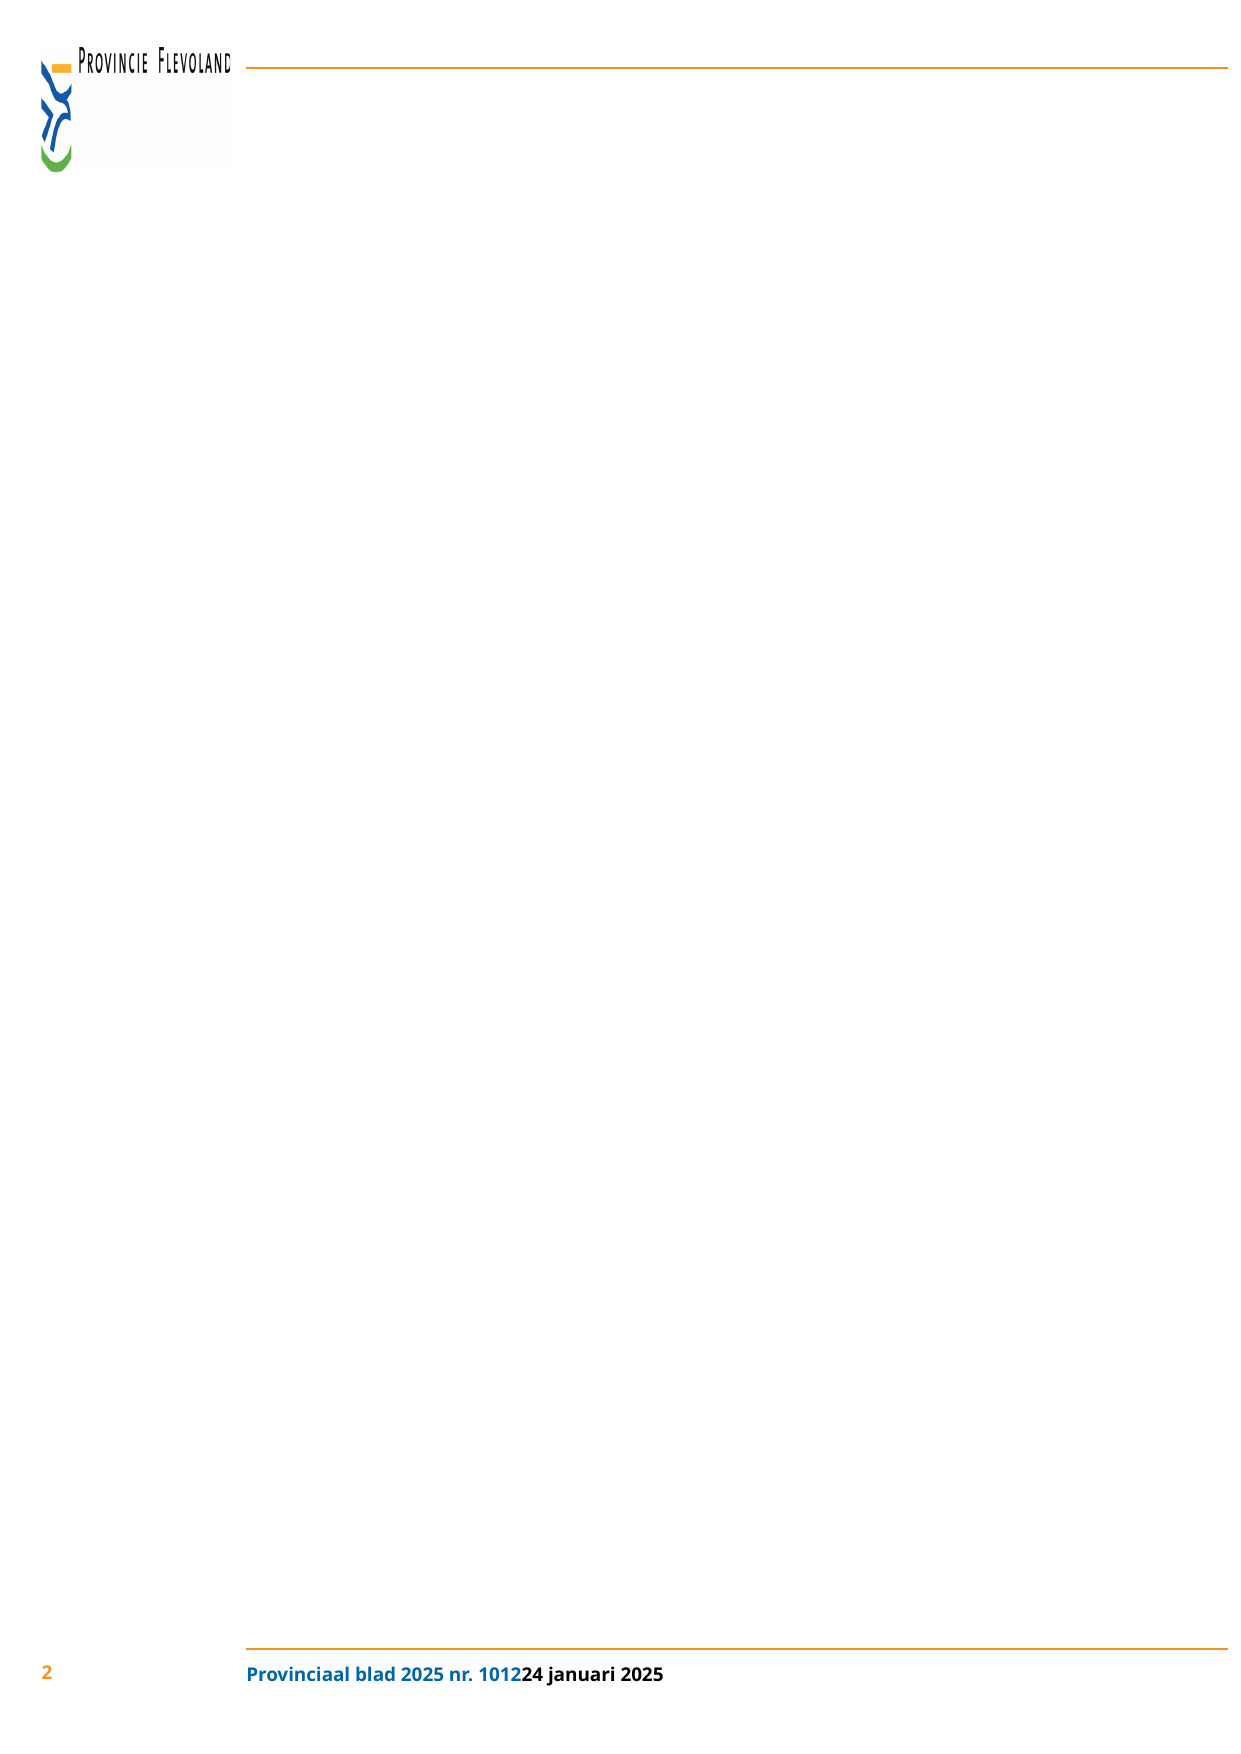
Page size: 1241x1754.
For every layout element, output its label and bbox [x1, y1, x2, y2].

picture [41, 47, 231, 172]
